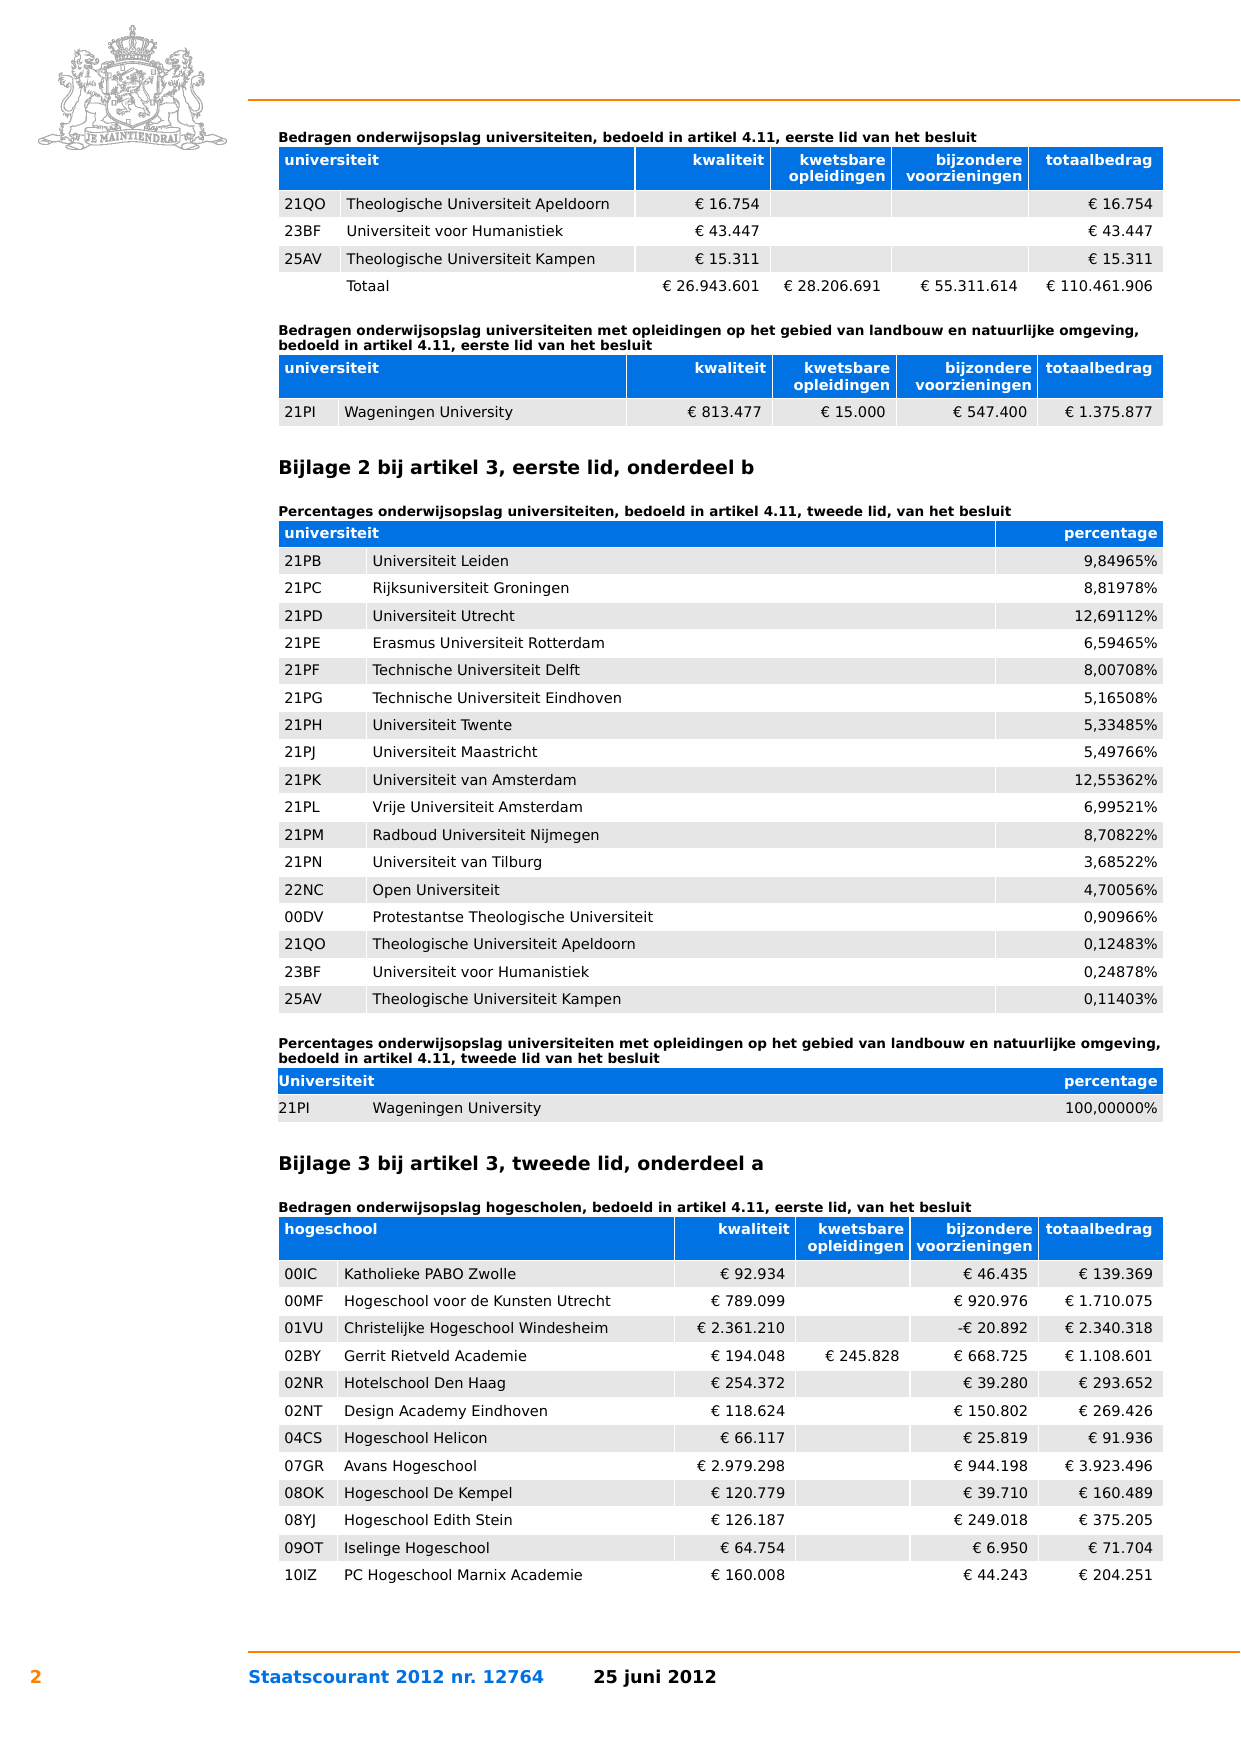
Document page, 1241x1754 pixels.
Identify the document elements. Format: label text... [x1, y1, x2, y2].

table_cell Universiteit [278, 1068, 996, 1094]
table_cell kwetsbare opleidingen [796, 1217, 909, 1260]
table_cell 25AV [279, 986, 366, 1013]
table_cell PC Hogeschool Marnix Academie [338, 1562, 674, 1589]
table_cell 21PF [279, 658, 366, 684]
table_cell 5,49766% [996, 740, 1163, 766]
table_cell 6,99521% [996, 795, 1163, 821]
table_cell 02NT [279, 1398, 337, 1424]
table_cell 02BY [279, 1343, 337, 1369]
table_cell 23BF [279, 219, 340, 245]
table_cell -€ 20.892 [911, 1316, 1038, 1342]
table_cell € 71.704 [1039, 1535, 1163, 1561]
table_cell Technische Universiteit Eindhoven [367, 685, 995, 711]
table_cell Hogeschool Edith Stein [338, 1508, 674, 1534]
table_cell 21PN [279, 849, 366, 876]
table_cell [796, 1453, 909, 1479]
table_cell bijzondere voorzieningen [897, 355, 1037, 398]
table_cell Universiteit voor Humanistiek [341, 219, 634, 245]
table_cell Gerrit Rietveld Academie [338, 1343, 674, 1369]
table_cell kwetsbare opleidingen [773, 355, 896, 398]
table_cell [796, 1508, 909, 1534]
table_cell Totaal [341, 273, 634, 299]
table_cell 25AV [279, 246, 340, 272]
table_cell 21PI [279, 399, 338, 426]
table_cell € 25.819 [911, 1425, 1038, 1452]
table_cell bijzondere voorzieningen [892, 147, 1028, 190]
table_cell € 1.375.877 [1038, 399, 1163, 426]
table_cell 21QO [279, 931, 366, 958]
table_cell 5,16508% [996, 685, 1163, 711]
table_cell 00IC [279, 1261, 337, 1287]
table_cell kwaliteit [627, 355, 772, 398]
table_cell € 3.923.496 [1039, 1453, 1163, 1479]
table_cell Universiteit Maastricht [367, 740, 995, 766]
table_cell universiteit [279, 355, 626, 398]
table_cell [279, 273, 340, 299]
table_cell bijzondere voorzieningen [911, 1217, 1038, 1260]
table_cell € 126.187 [675, 1508, 795, 1534]
subtitle Bijlage 3 bij artikel 3, tweede lid, onderdeel a [278, 1153, 1163, 1175]
table_cell 21PH [279, 712, 366, 739]
table_cell 10IZ [279, 1562, 337, 1589]
table_cell Katholieke PABO Zwolle [338, 1261, 674, 1287]
table_cell [771, 219, 891, 245]
table_cell Protestantse Theologische Universiteit [367, 904, 995, 930]
table_cell 00MF [279, 1288, 337, 1315]
table_cell € 668.725 [911, 1343, 1038, 1369]
table_cell percentage [996, 1068, 1163, 1094]
table_cell hogeschool [279, 1217, 674, 1260]
picture [38, 25, 227, 150]
table_cell universiteit [279, 147, 634, 190]
table_cell € 944.198 [911, 1453, 1038, 1479]
table_cell Rijksuniversiteit Groningen [367, 575, 995, 602]
table_cell 8,81978% [996, 575, 1163, 602]
table_cell Universiteit van Tilburg [367, 849, 995, 876]
table_cell € 150.802 [911, 1398, 1038, 1424]
table_header Percentages onderwijsopslag universiteiten met opleidingen op het gebied van landbouw en natuurlijke omgeving, bedoeld in artikel 4.11, tweede lid van het besluit [278, 1036, 1163, 1067]
table_cell 02NR [279, 1371, 337, 1397]
table_cell Theologische Universiteit Kampen [367, 986, 995, 1013]
table_cell Wageningen University [367, 1095, 996, 1122]
table_cell 21PL [279, 795, 366, 821]
table_cell Universiteit Twente [367, 712, 995, 739]
table_cell Theologische Universiteit Apeldoorn [367, 931, 995, 958]
table_cell Technische Universiteit Delft [367, 658, 995, 684]
table_cell [892, 219, 1028, 245]
table_cell € 2.979.298 [675, 1453, 795, 1479]
table_cell € 269.426 [1039, 1398, 1163, 1424]
table_cell Universiteit Utrecht [367, 603, 995, 629]
table_cell [796, 1562, 909, 1589]
table_cell [796, 1261, 909, 1287]
subtitle Bijlage 2 bij artikel 3, eerste lid, onderdeel b [278, 457, 1163, 479]
table_cell € 2.361.210 [675, 1316, 795, 1342]
table_cell 3,68522% [996, 849, 1163, 876]
table_cell € 92.934 [675, 1261, 795, 1287]
table_cell € 28.206.691 [771, 273, 891, 299]
table_cell 0,12483% [996, 931, 1163, 958]
table_cell kwaliteit [636, 147, 770, 190]
table_cell € 118.624 [675, 1398, 795, 1424]
table_cell percentage [996, 521, 1163, 547]
table_cell 5,33485% [996, 712, 1163, 739]
table_cell € 204.251 [1039, 1562, 1163, 1589]
table_cell € 43.447 [636, 219, 770, 245]
table_cell [796, 1535, 909, 1561]
table_cell € 1.710.075 [1039, 1288, 1163, 1315]
table_cell 8,00708% [996, 658, 1163, 684]
table_cell € 16.754 [636, 191, 770, 217]
table_cell [892, 246, 1028, 272]
table_header Bedragen onderwijsopslag universiteiten, bedoeld in artikel 4.11, eerste lid van het besluit [278, 130, 1163, 146]
table_cell € 110.461.906 [1029, 273, 1163, 299]
table_cell 0,24878% [996, 959, 1163, 985]
table_cell [892, 191, 1028, 217]
table_cell 08YJ [279, 1508, 337, 1534]
table_cell Design Academy Eindhoven [338, 1398, 674, 1424]
table_cell Universiteit voor Humanistiek [367, 959, 995, 985]
table_cell Radboud Universiteit Nijmegen [367, 822, 995, 848]
table_cell 21PB [279, 548, 366, 574]
table_cell € 813.477 [627, 399, 772, 426]
table_cell 21PG [279, 685, 366, 711]
table_cell € 249.018 [911, 1508, 1038, 1534]
table_cell € 139.369 [1039, 1261, 1163, 1287]
table_cell Hogeschool Helicon [338, 1425, 674, 1452]
table_cell € 120.779 [675, 1480, 795, 1506]
table_cell [796, 1425, 909, 1452]
table_cell 12,69112% [996, 603, 1163, 629]
table_cell 4,70056% [996, 877, 1163, 903]
table_cell Theologische Universiteit Kampen [341, 246, 634, 272]
table_cell 21PI [278, 1095, 367, 1122]
table_cell 08OK [279, 1480, 337, 1506]
table_cell 01VU [279, 1316, 337, 1342]
table_cell € 2.340.318 [1039, 1316, 1163, 1342]
table_cell € 160.008 [675, 1562, 795, 1589]
table_cell € 39.710 [911, 1480, 1038, 1506]
table_cell € 15.311 [636, 246, 770, 272]
table_cell € 55.311.614 [892, 273, 1028, 299]
table_header Bedragen onderwijsopslag universiteiten met opleidingen op het gebied van landbouw en natuurlijke omgeving, bedoeld in artikel 4.11, eerste lid van het besluit [278, 323, 1163, 354]
table_cell € 91.936 [1039, 1425, 1163, 1452]
table_cell 21PC [279, 575, 366, 602]
table_cell 07GR [279, 1453, 337, 1479]
table_cell € 16.754 [1029, 191, 1163, 217]
table_cell € 293.652 [1039, 1371, 1163, 1397]
table_cell Universiteit Leiden [367, 548, 995, 574]
table_cell [796, 1398, 909, 1424]
table_cell € 789.099 [675, 1288, 795, 1315]
table_cell € 375.205 [1039, 1508, 1163, 1534]
table_cell Open Universiteit [367, 877, 995, 903]
table_cell Wageningen University [339, 399, 626, 426]
table_cell 0,90966% [996, 904, 1163, 930]
table_cell [771, 246, 891, 272]
table_cell Vrije Universiteit Amsterdam [367, 795, 995, 821]
table_cell 6,59465% [996, 630, 1163, 656]
table_cell 22NC [279, 877, 366, 903]
table_cell 21PM [279, 822, 366, 848]
table_cell 00DV [279, 904, 366, 930]
table_cell Hogeschool De Kempel [338, 1480, 674, 1506]
table_cell € 46.435 [911, 1261, 1038, 1287]
table_cell totaalbedrag [1039, 1217, 1163, 1260]
table_cell 100,00000% [996, 1095, 1163, 1122]
table_cell Universiteit van Amsterdam [367, 767, 995, 793]
table_cell 21PE [279, 630, 366, 656]
table_cell 8,70822% [996, 822, 1163, 848]
table_cell Avans Hogeschool [338, 1453, 674, 1479]
table_cell € 15.311 [1029, 246, 1163, 272]
table_cell € 1.108.601 [1039, 1343, 1163, 1369]
table_cell € 6.950 [911, 1535, 1038, 1561]
table_cell 21QO [279, 191, 340, 217]
table_cell Christelijke Hogeschool Windesheim [338, 1316, 674, 1342]
table_cell [796, 1371, 909, 1397]
table_cell € 26.943.601 [636, 273, 770, 299]
table_cell 23BF [279, 959, 366, 985]
table_cell 9,84965% [996, 548, 1163, 574]
table_cell totaalbedrag [1029, 147, 1163, 190]
table_cell € 43.447 [1029, 219, 1163, 245]
table_cell € 547.400 [897, 399, 1037, 426]
table_cell kwetsbare opleidingen [771, 147, 891, 190]
table_cell 21PD [279, 603, 366, 629]
table_cell Erasmus Universiteit Rotterdam [367, 630, 995, 656]
table_cell € 44.243 [911, 1562, 1038, 1589]
table_cell € 39.280 [911, 1371, 1038, 1397]
table_cell € 245.828 [796, 1343, 909, 1369]
table_cell Iselinge Hogeschool [338, 1535, 674, 1561]
table_cell [796, 1316, 909, 1342]
table_cell € 15.000 [773, 399, 896, 426]
table_cell € 254.372 [675, 1371, 795, 1397]
table_header Bedragen onderwijsopslag hogescholen, bedoeld in artikel 4.11, eerste lid, van het besluit [278, 1200, 1163, 1216]
table_cell 12,55362% [996, 767, 1163, 793]
table_cell € 194.048 [675, 1343, 795, 1369]
table_cell 0,11403% [996, 986, 1163, 1013]
table_cell 09OT [279, 1535, 337, 1561]
table_cell kwaliteit [675, 1217, 795, 1260]
table_cell [796, 1288, 909, 1315]
table_cell 04CS [279, 1425, 337, 1452]
table_cell € 64.754 [675, 1535, 795, 1561]
table_cell Hotelschool Den Haag [338, 1371, 674, 1397]
table_cell Theologische Universiteit Apeldoorn [341, 191, 634, 217]
table_cell [771, 191, 891, 217]
table_cell € 66.117 [675, 1425, 795, 1452]
table_cell € 920.976 [911, 1288, 1038, 1315]
table_cell 21PK [279, 767, 366, 793]
table_cell totaalbedrag [1038, 355, 1163, 398]
table_cell [796, 1480, 909, 1506]
table_header Percentages onderwijsopslag universiteiten, bedoeld in artikel 4.11, tweede lid, van het besluit [278, 504, 1163, 519]
table_cell 21PJ [279, 740, 366, 766]
table_cell universiteit [279, 521, 995, 547]
table_cell € 160.489 [1039, 1480, 1163, 1506]
table_cell Hogeschool voor de Kunsten Utrecht [338, 1288, 674, 1315]
